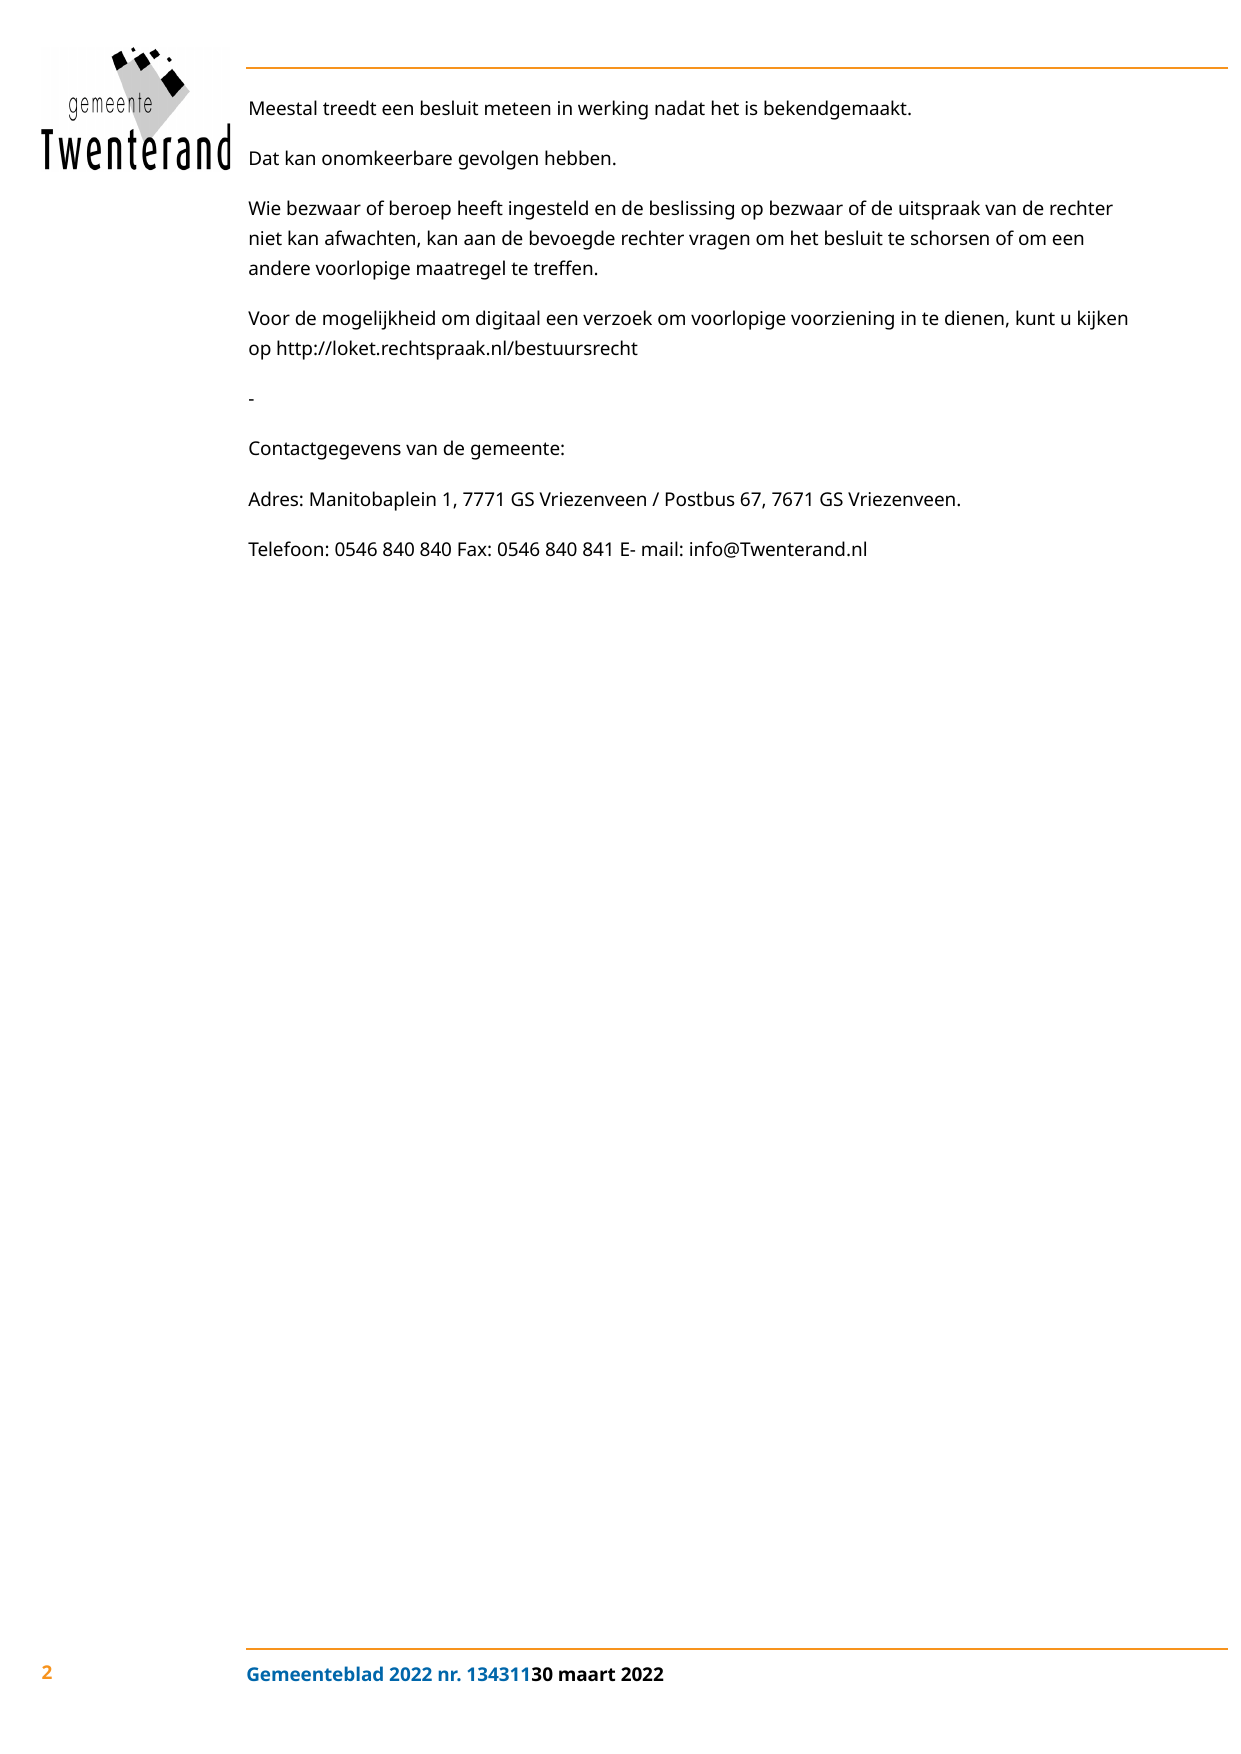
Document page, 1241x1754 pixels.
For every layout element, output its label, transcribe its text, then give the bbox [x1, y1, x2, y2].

text Dat kan onomkeerbare gevolgen hebben. [248, 145, 1152, 171]
picture [41, 47, 231, 172]
text Adres: Manitobaplein 1, 7771 GS Vriezenveen / Postbus 67, 7671 GS Vriezenveen. [248, 486, 1152, 512]
text Meestal treedt een besluit meteen in werking nadat het is bekendgemaakt. [248, 95, 1152, 121]
text Contactgegevens van de gemeente: [248, 436, 1152, 461]
text Wie bezwaar of beroep heeft ingesteld en de beslissing op bezwaar of de uitspraak van de rechter niet kan afwachten, kan aan de bevoegde rechter vragen om het besluit te schorsen of om een andere voorlopige maatregel te treffen. [248, 196, 1152, 281]
text - [248, 385, 1152, 411]
text Telefoon: 0546 840 840 Fax: 0546 840 841 E- mail: info@Twenterand.nl [248, 536, 1152, 562]
text Voor de mogelijkheid om digitaal een verzoek om voorlopige voorziening in te dienen, kunt u kijken op http://loket.rechtspraak.nl/bestuursrecht [248, 305, 1152, 361]
